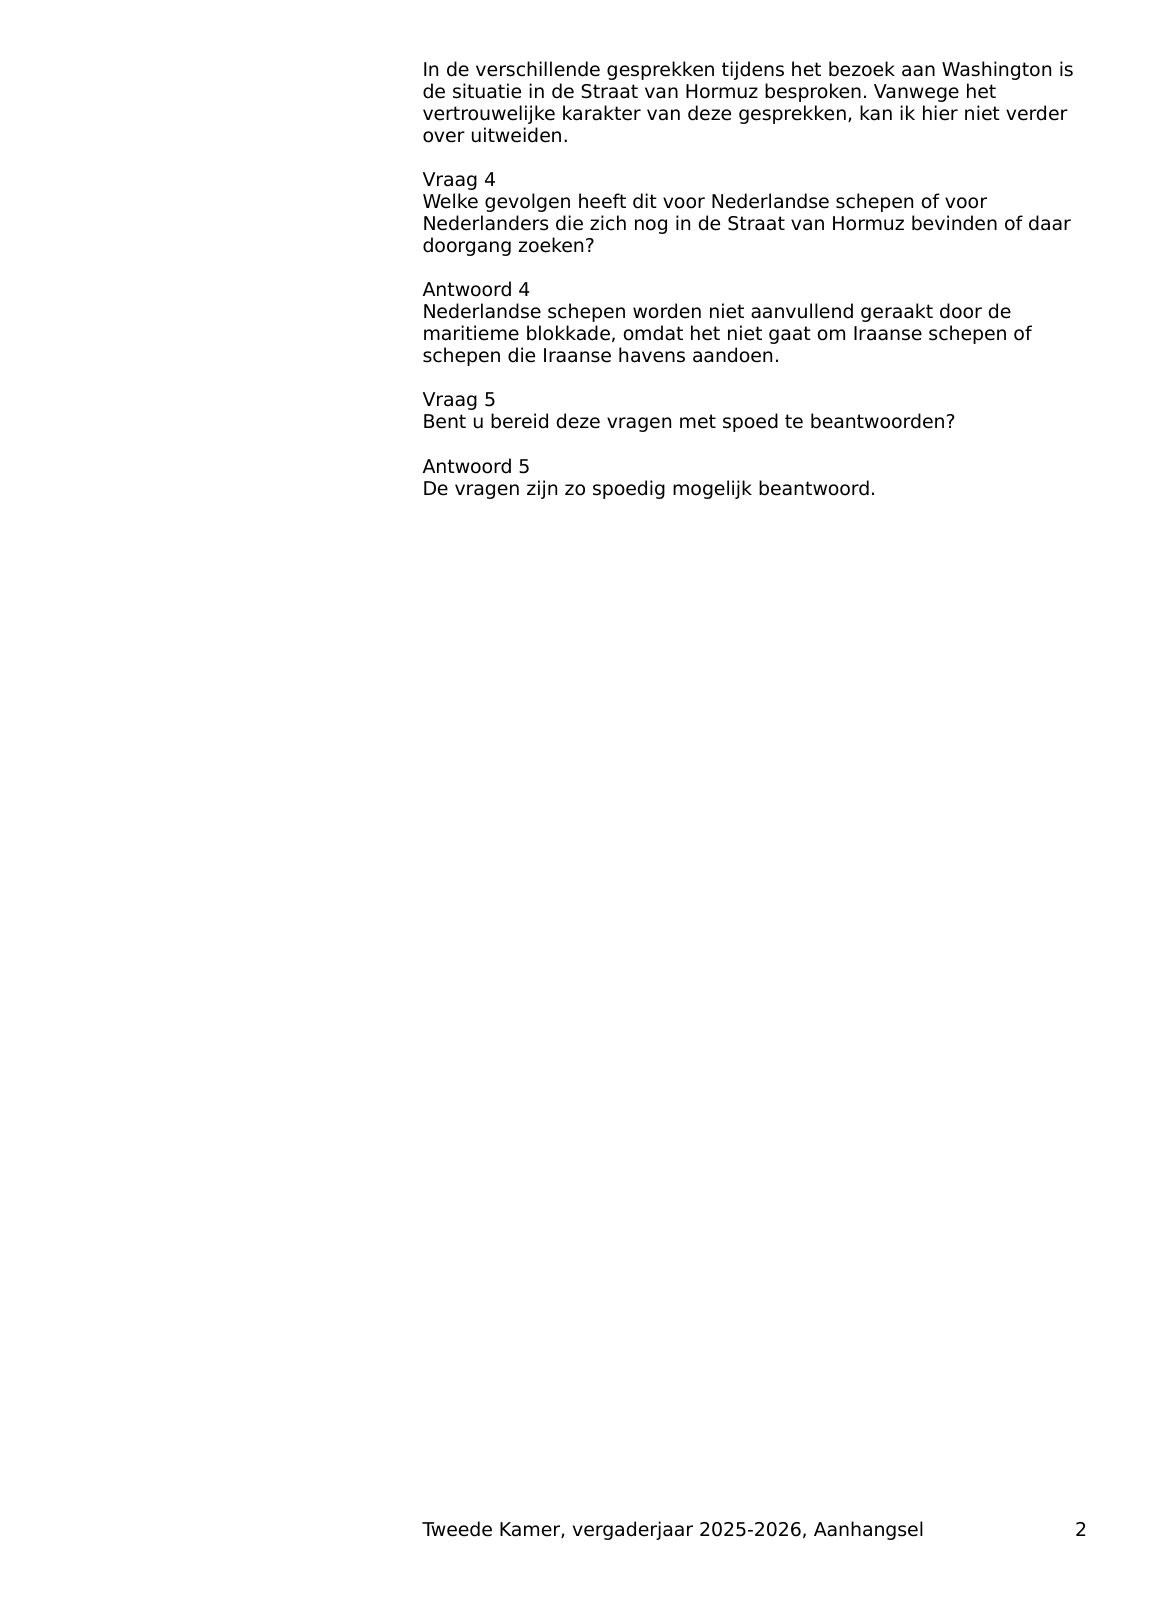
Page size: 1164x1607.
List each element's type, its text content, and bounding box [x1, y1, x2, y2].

text De vragen zijn zo spoedig mogelijk beantwoord. [422, 477, 1087, 499]
text Antwoord 5 [422, 456, 1087, 477]
text Vraag 5 [422, 389, 1087, 411]
text Welke gevolgen heeft dit voor Nederlandse schepen of voor Nederlanders die zich nog in de Straat van Hormuz bevinden of daar doorgang zoeken? [422, 191, 1087, 257]
text In de verschillende gesprekken tijdens het bezoek aan Washington is de situatie in de Straat van Hormuz besproken. Vanwege het vertrouwelijke karakter van deze gesprekken, kan ik hier niet verder over uitweiden. [422, 59, 1087, 147]
text Bent u bereid deze vragen met spoed te beantwoorden? [422, 411, 1087, 433]
text Nederlandse schepen worden niet aanvullend geraakt door de maritieme blokkade, omdat het niet gaat om Iraanse schepen of schepen die Iraanse havens aandoen. [422, 301, 1087, 367]
text Vraag 4 [422, 169, 1087, 191]
text Antwoord 4 [422, 279, 1087, 301]
